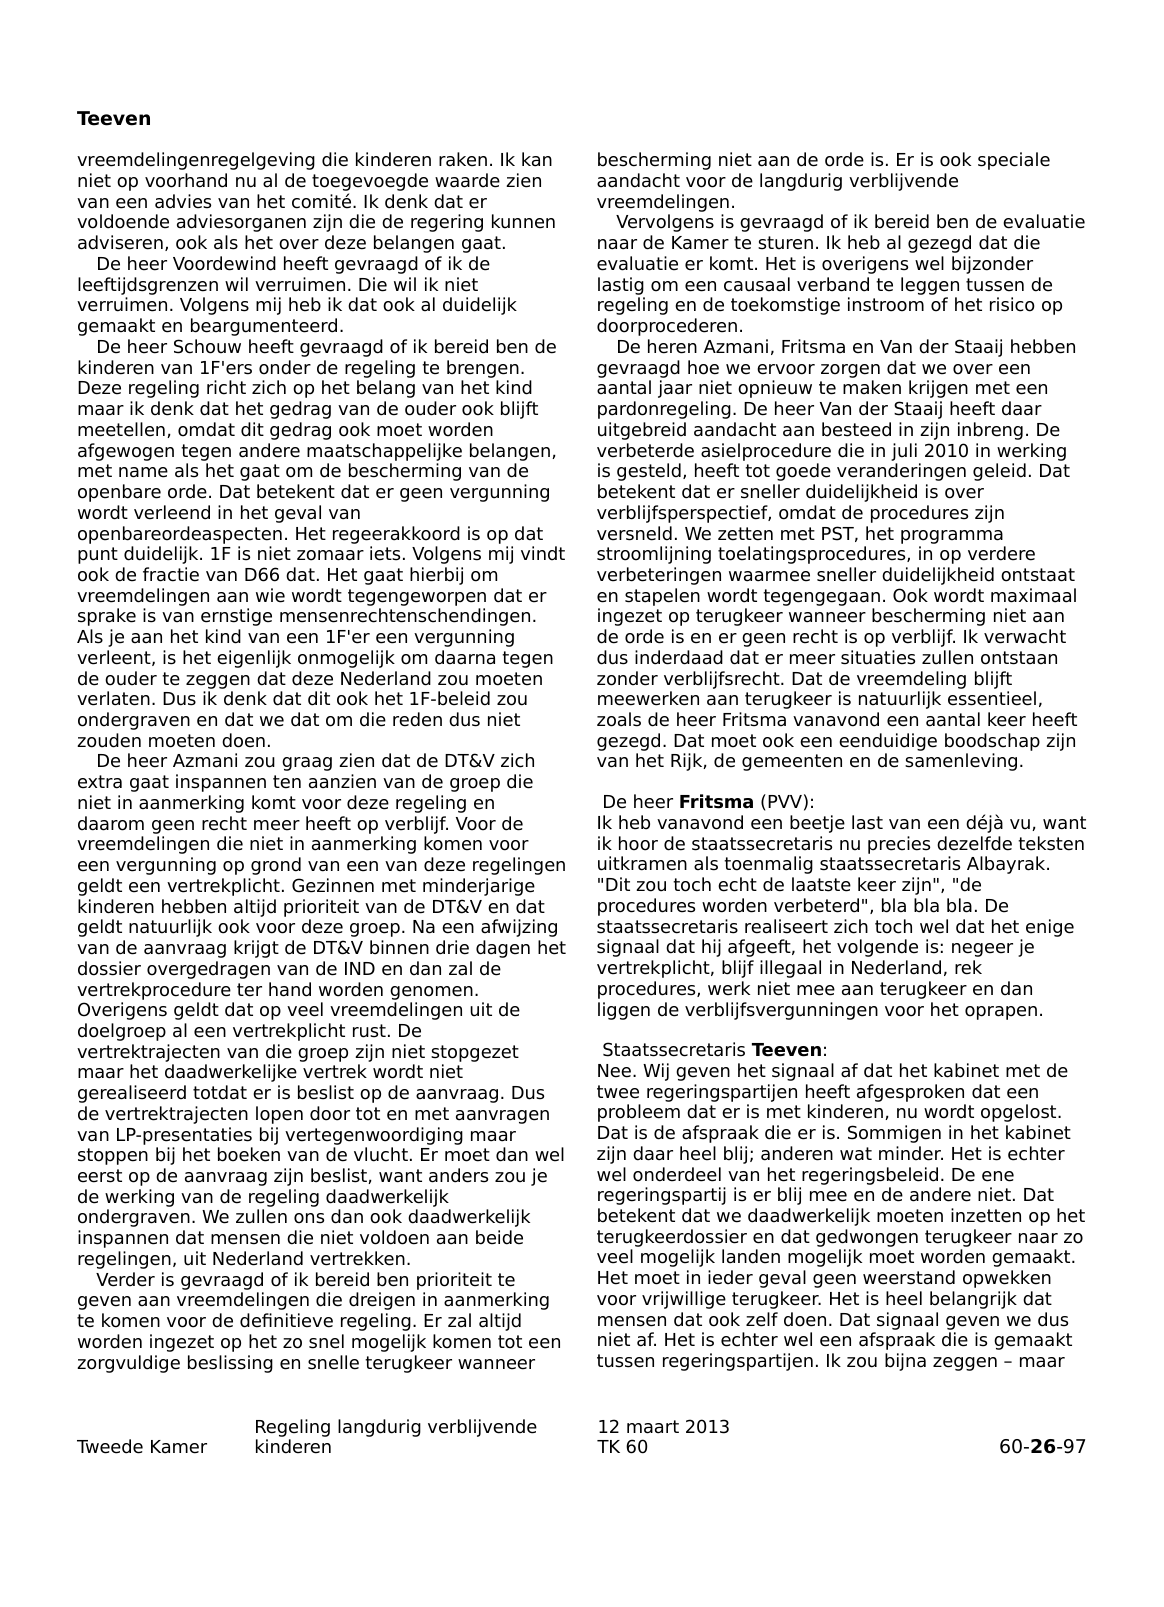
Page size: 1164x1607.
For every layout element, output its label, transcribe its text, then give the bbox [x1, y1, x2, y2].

text Nee. Wij geven het signaal af dat het kabinet met de twee regeringspartijen heeft afgesproken dat een probleem dat er is met kinderen, nu wordt opgelost. Dat is de afspraak die er is. Sommigen in het kabinet zijn daar heel blij; anderen wat minder. Het is echter wel onderdeel van het regeringsbeleid. De ene regeringspartij is er blij mee en de andere niet. Dat betekent dat we daadwerkelijk moeten inzetten op het terugkeerdossier en dat gedwongen terugkeer naar zo veel mogelijk landen mogelijk moet worden gemaakt. Het moet in ieder geval geen weerstand opwekken voor vrijwillige terugkeer. Het is heel belangrijk dat mensen dat ook zelf doen. Dat signaal geven we dus niet af. Het is echter wel een afspraak die is gemaakt tussen regeringspartijen. Ik zou bijna zeggen – maar [596, 1061, 1087, 1372]
text De heren Azmani, Fritsma en Van der Staaij hebben gevraagd hoe we ervoor zorgen dat we over een aantal jaar niet opnieuw te maken krijgen met een pardonregeling. De heer Van der Staaij heeft daar uitgebreid aandacht aan besteed in zijn inbreng. De verbeterde asielprocedure die in juli 2010 in werking is gesteld, heeft tot goede veranderingen geleid. Dat betekent dat er sneller duidelijkheid is over verblijfsperspectief, omdat de procedures zijn versneld. We zetten met PST, het programma stroomlijning toelatingsprocedures, in op verdere verbeteringen waarmee sneller duidelijkheid ontstaat en stapelen wordt tegengegaan. Ook wordt maximaal ingezet op terugkeer wanneer bescherming niet aan de orde is en er geen recht is op verblijf. Ik verwacht dus inderdaad dat er meer situaties zullen ontstaan zonder verblijfsrecht. Dat de vreemdeling blijft meewerken aan terugkeer is natuurlijk essentieel, zoals de heer Fritsma vanavond een aantal keer heeft gezegd. Dat moet ook een eenduidige boodschap zijn van het Rijk, de gemeenten en de samenleving. [596, 337, 1087, 772]
text bescherming niet aan de orde is. Er is ook speciale aandacht voor de langdurig verblijvende vreemdelingen. [596, 150, 1087, 212]
text De heer Voordewind heeft gevraagd of ik de leeftijdsgrenzen wil verruimen. Die wil ik niet verruimen. Volgens mij heb ik dat ook al duidelijk gemaakt en beargumenteerd. [77, 254, 567, 337]
text De heer Fritsma (PVV): [596, 792, 1087, 813]
text Ik heb vanavond een beetje last van een déjà vu, want ik hoor de staatssecretaris nu precies dezelfde teksten uitkramen als toenmalig staatssecretaris Albayrak. "Dit zou toch echt de laatste keer zijn", "de procedures worden verbeterd", bla bla bla. De staatssecretaris realiseert zich toch wel dat het enige signaal dat hij afgeeft, het volgende is: negeer je vertrekplicht, blijf illegaal in Nederland, rek procedures, werk niet mee aan terugkeer en dan liggen de verblijfsvergunningen voor het oprapen. [596, 813, 1087, 1020]
text Vervolgens is gevraagd of ik bereid ben de evaluatie naar de Kamer te sturen. Ik heb al gezegd dat die evaluatie er komt. Het is overigens wel bijzonder lastig om een causaal verband te leggen tussen de regeling en de toekomstige instroom of het risico op doorprocederen. [596, 212, 1087, 337]
text Staatssecretaris Teeven: [596, 1040, 1087, 1061]
text De heer Schouw heeft gevraagd of ik bereid ben de kinderen van 1F'ers onder de regeling te brengen. Deze regeling richt zich op het belang van het kind maar ik denk dat het gedrag van de ouder ook blijft meetellen, omdat dit gedrag ook moet worden afgewogen tegen andere maatschappelijke belangen, met name als het gaat om de bescherming van de openbare orde. Dat betekent dat er geen vergunning wordt verleend in het geval van openbareordeaspecten. Het regeerakkoord is op dat punt duidelijk. 1F is niet zomaar iets. Volgens mij vindt ook de fractie van D66 dat. Het gaat hierbij om vreemdelingen aan wie wordt tegengeworpen dat er sprake is van ernstige mensenrechtenschendingen. Als je aan het kind van een 1F'er een vergunning verleent, is het eigenlijk onmogelijk om daarna tegen de ouder te zeggen dat deze Nederland zou moeten verlaten. Dus ik denk dat dit ook het 1F-beleid zou ondergraven en dat we dat om die reden dus niet zouden moeten doen. [77, 337, 567, 751]
text Verder is gevraagd of ik bereid ben prioriteit te geven aan vreemdelingen die dreigen in aanmerking te komen voor de definitieve regeling. Er zal altijd worden ingezet op het zo snel mogelijk komen tot een zorgvuldige beslissing en snelle terugkeer wanneer [77, 1269, 567, 1373]
text De heer Azmani zou graag zien dat de DT&V zich extra gaat inspannen ten aanzien van de groep die niet in aanmerking komt voor deze regeling en daarom geen recht meer heeft op verblijf. Voor de vreemdelingen die niet in aanmerking komen voor een vergunning op grond van een van deze regelingen geldt een vertrekplicht. Gezinnen met minderjarige kinderen hebben altijd prioriteit van de DT&V en dat geldt natuurlijk ook voor deze groep. Na een afwijzing van de aanvraag krijgt de DT&V binnen drie dagen het dossier overgedragen van de IND en dan zal de vertrekprocedure ter hand worden genomen. Overigens geldt dat op veel vreemdelingen uit de doelgroep al een vertrekplicht rust. De vertrektrajecten van die groep zijn niet stopgezet maar het daadwerkelijke vertrek wordt niet gerealiseerd totdat er is beslist op de aanvraag. Dus de vertrektrajecten lopen door tot en met aanvragen van LP-presentaties bij vertegenwoordiging maar stoppen bij het boeken van de vlucht. Er moet dan wel eerst op de aanvraag zijn beslist, want anders zou je de werking van de regeling daadwerkelijk ondergraven. We zullen ons dan ook daadwerkelijk inspannen dat mensen die niet voldoen aan beide regelingen, uit Nederland vertrekken. [77, 751, 567, 1269]
text vreemdelingenregelgeving die kinderen raken. Ik kan niet op voorhand nu al de toegevoegde waarde zien van een advies van het comité. Ik denk dat er voldoende adviesorganen zijn die de regering kunnen adviseren, ook als het over deze belangen gaat. [77, 150, 567, 254]
